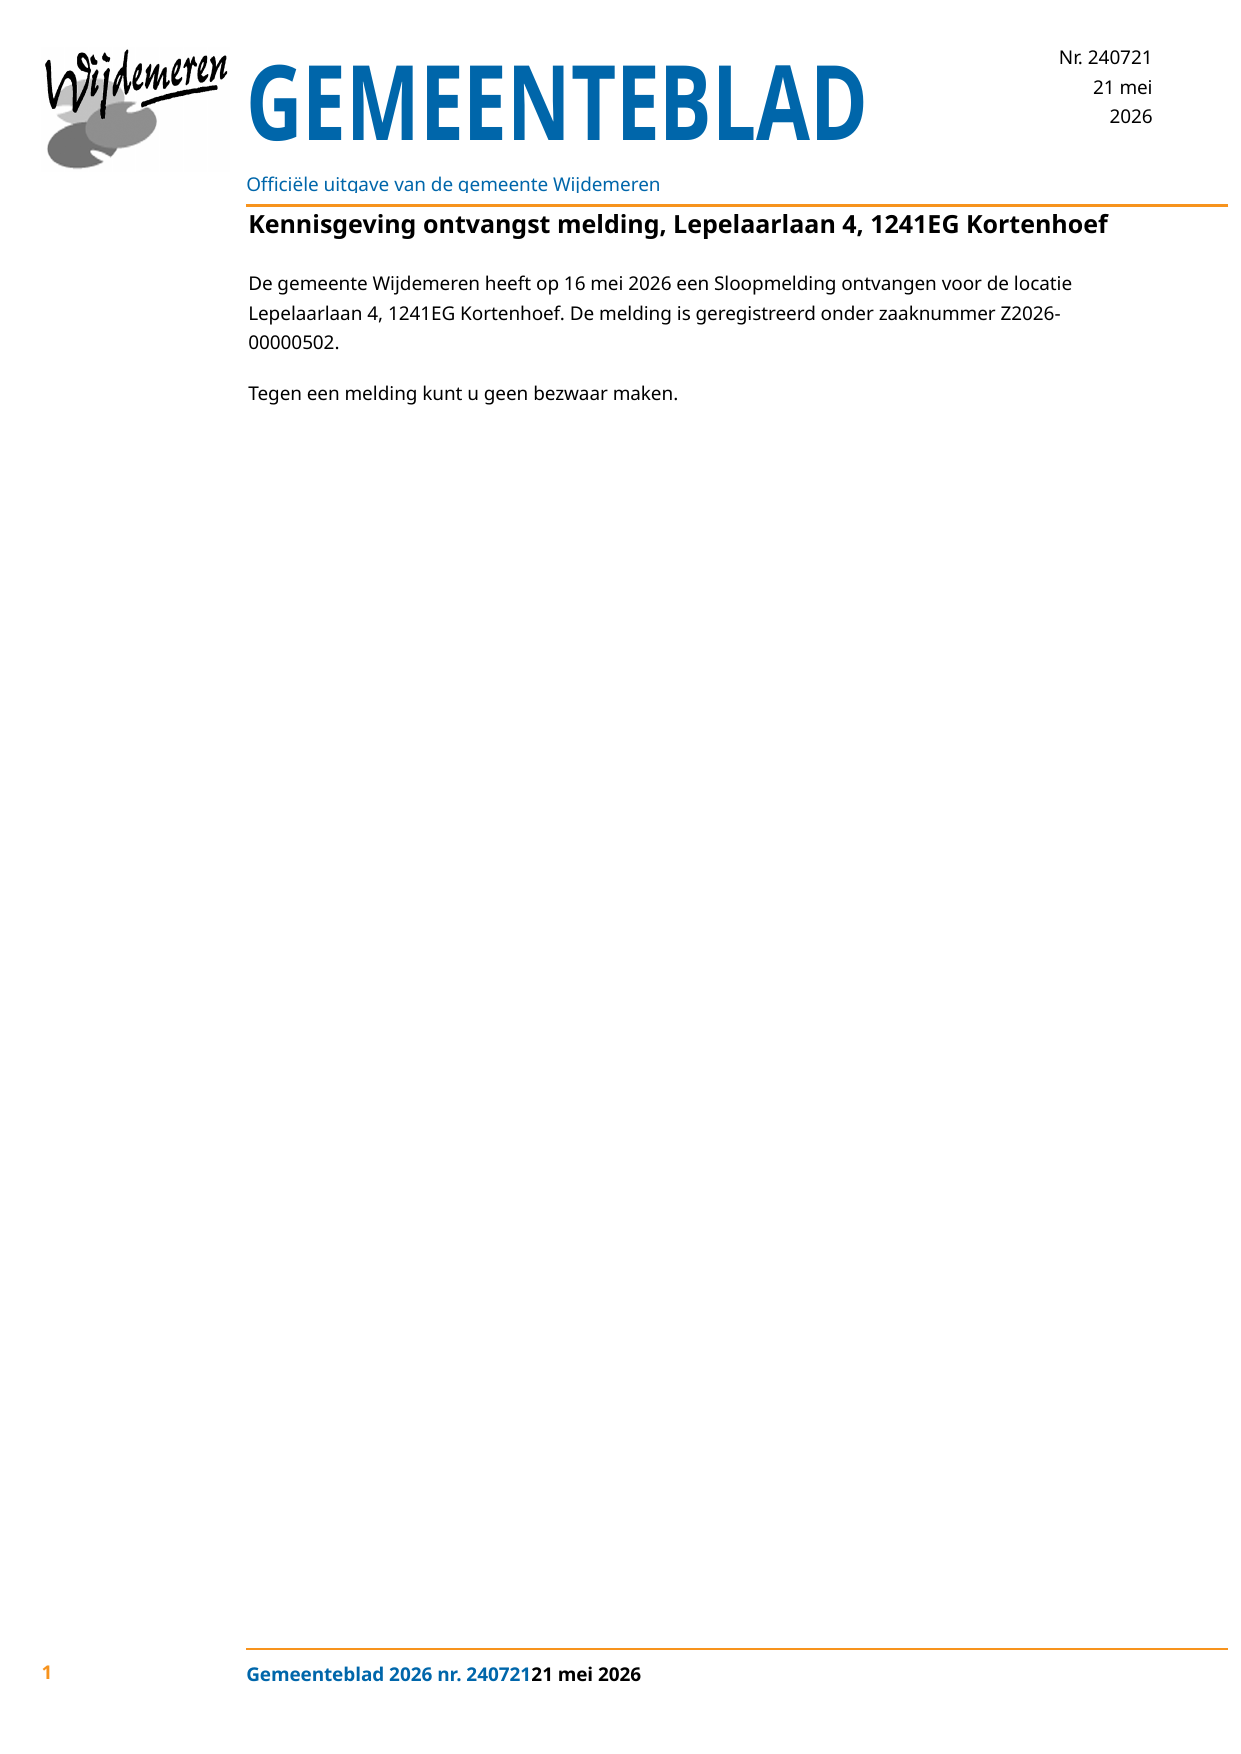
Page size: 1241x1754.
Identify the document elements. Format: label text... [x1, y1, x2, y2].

picture [41, 47, 231, 172]
text Kennisgeving ontvangst melding, Lepelaarlaan 4, 1241EG Kortenhoef [248, 207, 1152, 241]
text De gemeente Wijdemeren heeft op 16 mei 2026 een Sloopmelding ontvangen voor de locatie Lepelaarlaan 4, 1241EG Kortenhoef. De melding is geregistreerd onder zaaknummer Z2026-00000502. [248, 270, 1152, 355]
text Tegen een melding kunt u geen bezwaar maken. [248, 380, 1152, 406]
